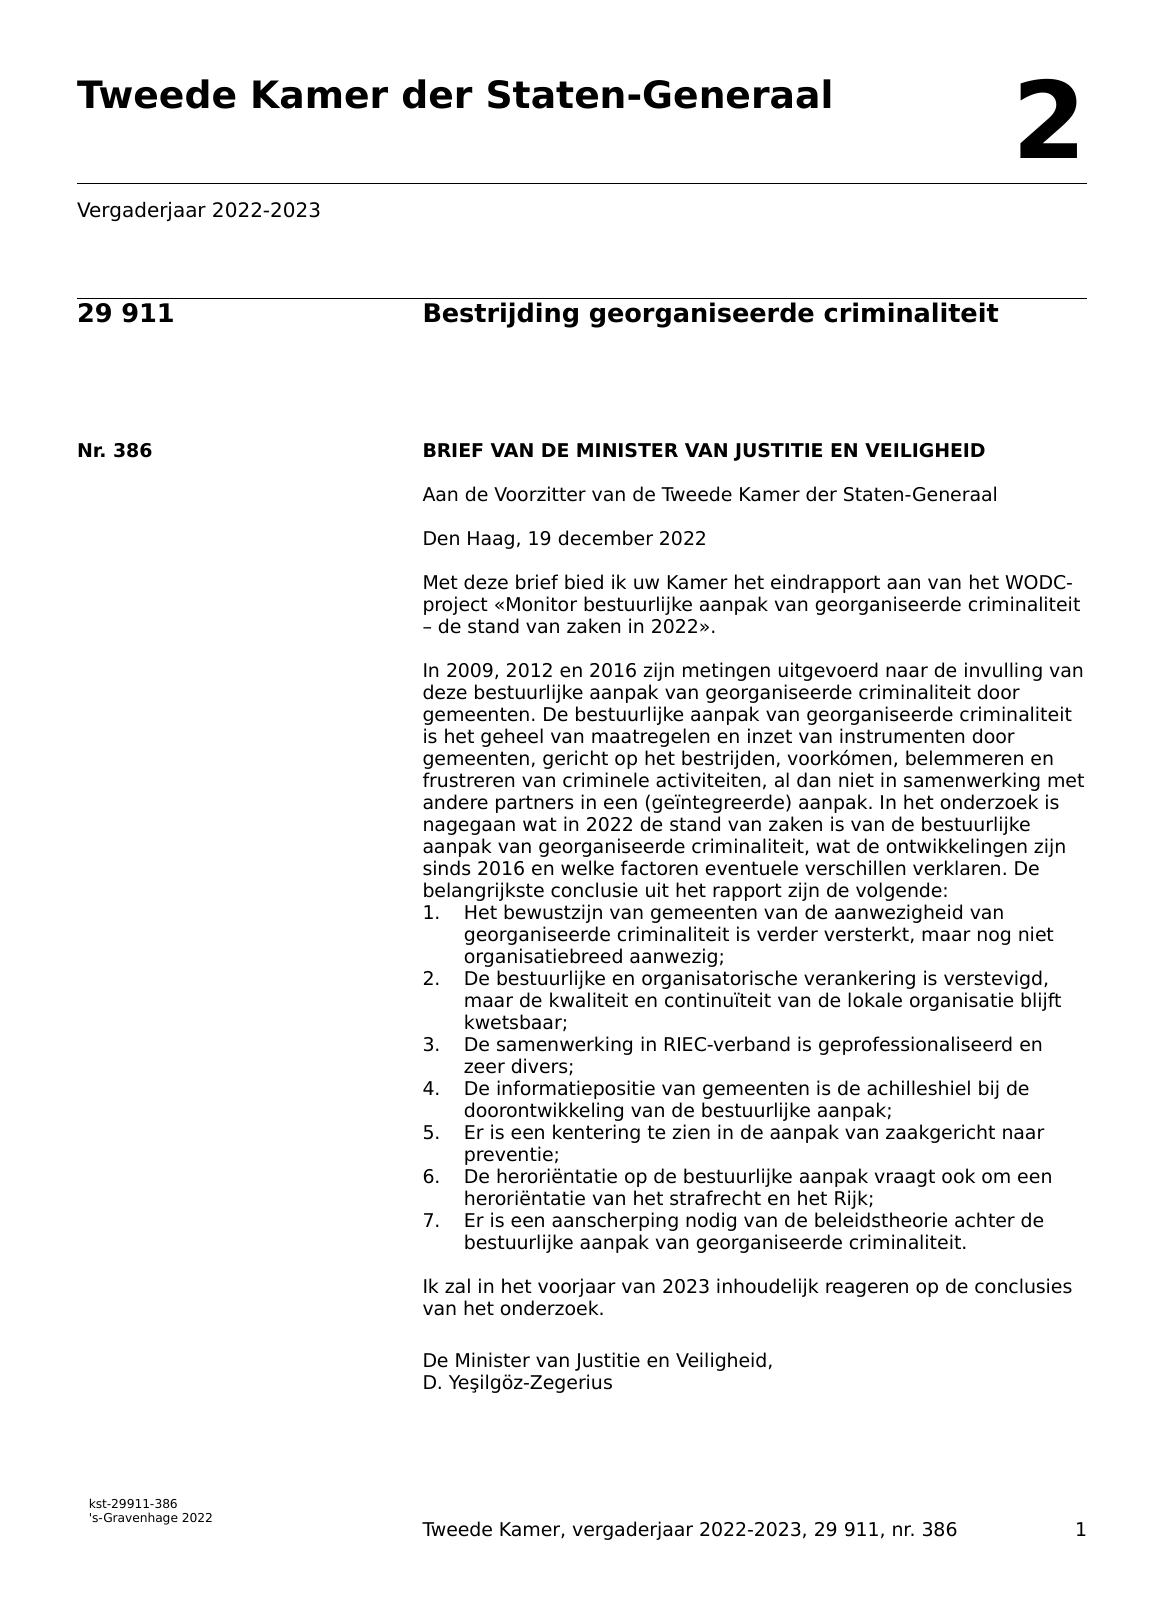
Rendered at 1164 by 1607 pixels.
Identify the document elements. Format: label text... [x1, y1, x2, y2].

text 4. De informatiepositie van gemeenten is de achilleshiel bij de doorontwikkeling van de bestuurlijke aanpak; [422, 1078, 1087, 1122]
text kst-29911-386 [88, 1497, 323, 1511]
text De Minister van Justitie en Veiligheid, D. Yeşilgöz-Zegerius [422, 1350, 1087, 1394]
text Den Haag, 19 december 2022 [422, 528, 1087, 550]
subtitle Nr. 386 BRIEF VAN DE MINISTER VAN JUSTITIE EN VEILIGHEID [77, 440, 1087, 462]
text 3. De samenwerking in RIEC-verband is geprofessionaliseerd en zeer divers; [422, 1034, 1087, 1078]
text In 2009, 2012 en 2016 zijn metingen uitgevoerd naar de invulling van deze bestuurlijke aanpak van georganiseerde criminaliteit door gemeenten. De bestuurlijke aanpak van georganiseerde criminaliteit is het geheel van maatregelen en inzet van instrumenten door gemeenten, gericht op het bestrijden, voorkómen, belemmeren en frustreren van criminele activiteiten, al dan niet in samenwerking met andere partners in een (geïntegreerde) aanpak. In het onderzoek is nagegaan wat in 2022 de stand van zaken is van de bestuurlijke aanpak van georganiseerde criminaliteit, wat de ontwikkelingen zijn sinds 2016 en welke factoren eventuele verschillen verklaren. De belangrijkste conclusie uit het rapport zijn de volgende: [422, 660, 1087, 902]
table_header Tweede Kamer der Staten-Generaal [77, 59, 886, 183]
text 6. De heroriëntatie op de bestuurlijke aanpak vraagt ook om een heroriëntatie van het strafrecht en het Rijk; [422, 1166, 1087, 1210]
table_cell Vergaderjaar 2022-2023 [77, 184, 1087, 298]
subtitle 29 911 Bestrijding georganiseerde criminaliteit [77, 299, 1087, 329]
text Met deze brief bied ik uw Kamer het eindrapport aan van het WODC-project «Monitor bestuurlijke aanpak van georganiseerde criminaliteit – de stand van zaken in 2022». [422, 572, 1087, 638]
table_header 2 [886, 59, 1087, 183]
text Aan de Voorzitter van de Tweede Kamer der Staten-Generaal [422, 484, 1087, 506]
text Ik zal in het voorjaar van 2023 inhoudelijk reageren op de conclusies van het onderzoek. [422, 1276, 1087, 1320]
text 's-Gravenhage 2022 [88, 1511, 323, 1525]
text 5. Er is een kentering te zien in de aanpak van zaakgericht naar preventie; [422, 1122, 1087, 1166]
text 7. Er is een aanscherping nodig van de beleidstheorie achter de bestuurlijke aanpak van georganiseerde criminaliteit. [422, 1210, 1087, 1254]
text 1. Het bewustzijn van gemeenten van de aanwezigheid van georganiseerde criminaliteit is verder versterkt, maar nog niet organisatiebreed aanwezig; [422, 902, 1087, 968]
text 2. De bestuurlijke en organisatorische verankering is verstevigd, maar de kwaliteit en continuïteit van de lokale organisatie blijft kwetsbaar; [422, 968, 1087, 1034]
